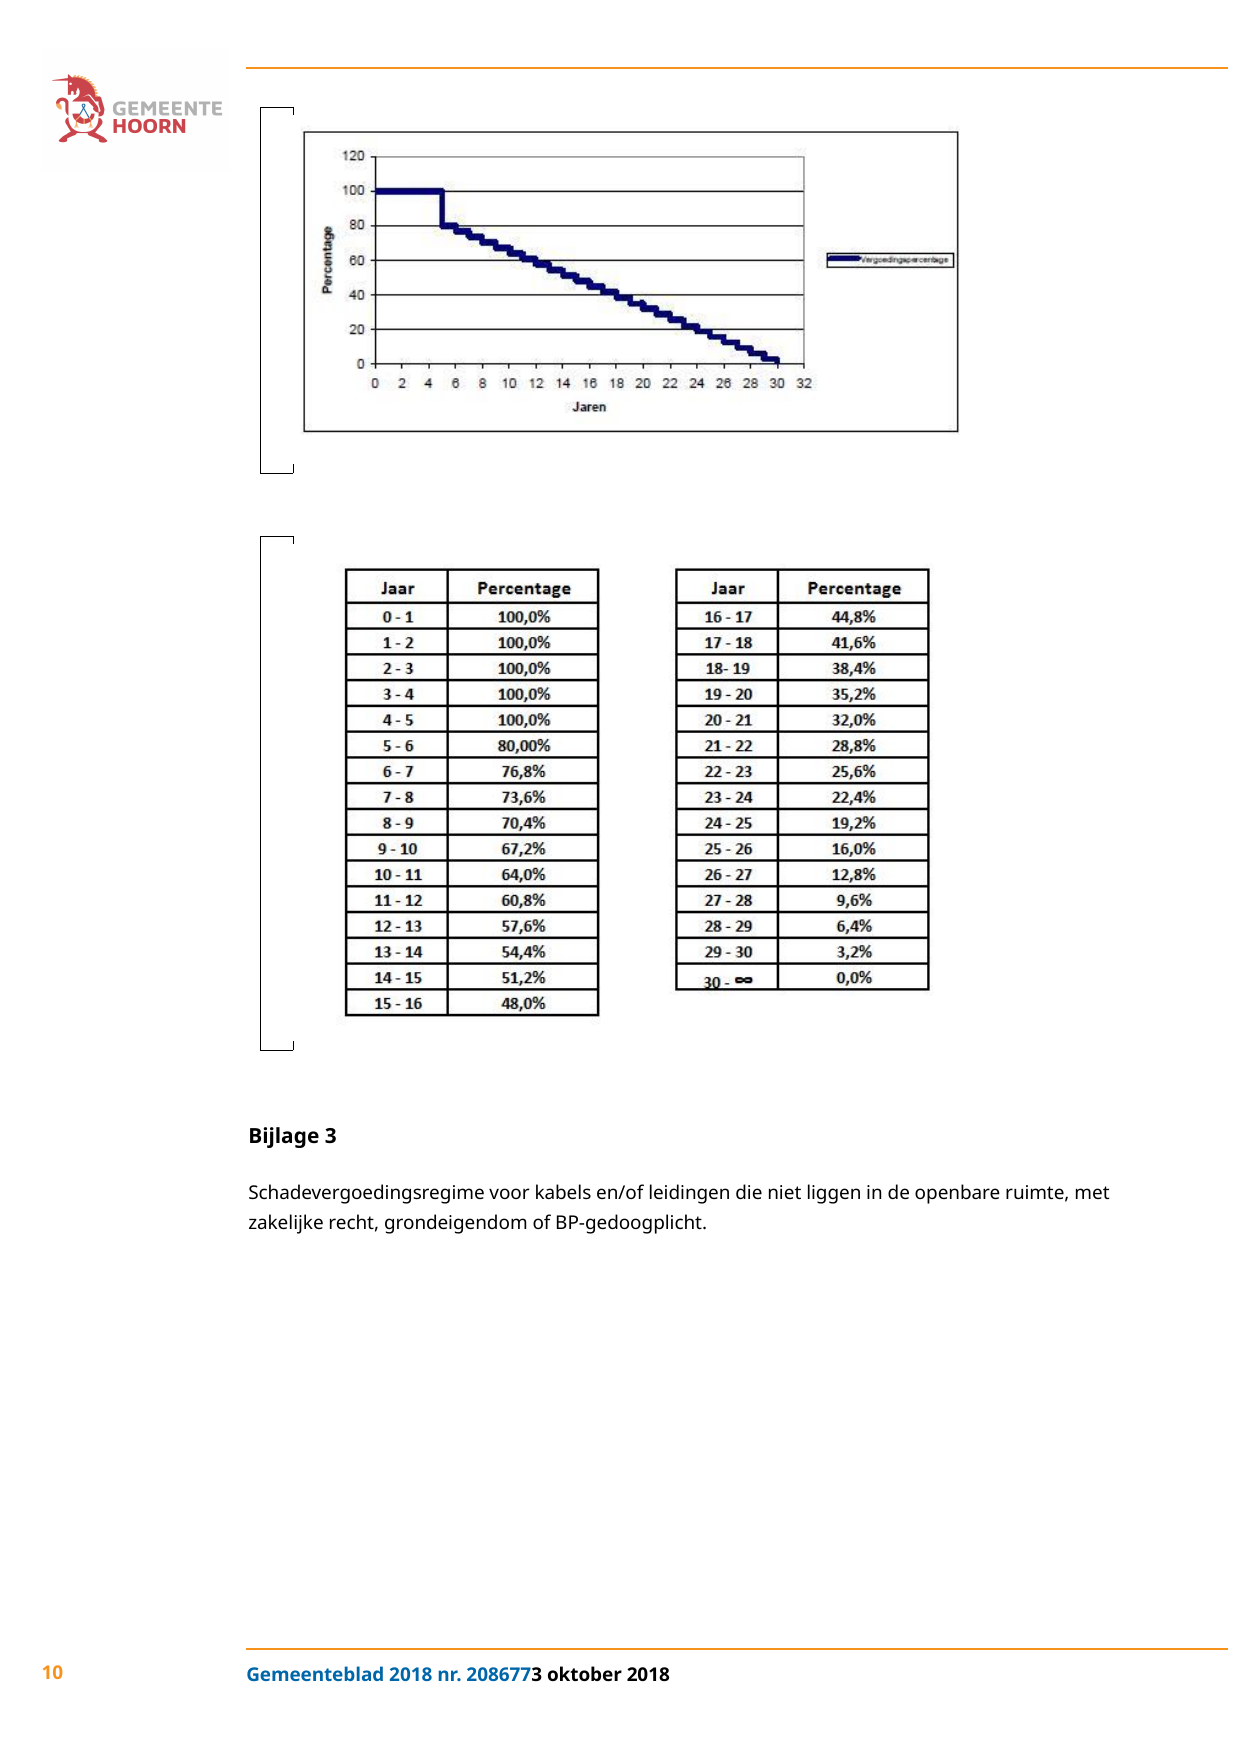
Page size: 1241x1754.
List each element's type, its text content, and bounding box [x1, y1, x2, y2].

picture [41, 47, 231, 172]
picture [268, 115, 1008, 464]
text Schadevergoedingsregime voor kabels en/of leidingen die niet liggen in de openbare ruimte, met zakelijke recht, grondeigendom of BP-gedoogplicht. [248, 1179, 1152, 1235]
text Bijlage 3 [248, 1122, 1152, 1150]
picture [268, 544, 1008, 1041]
